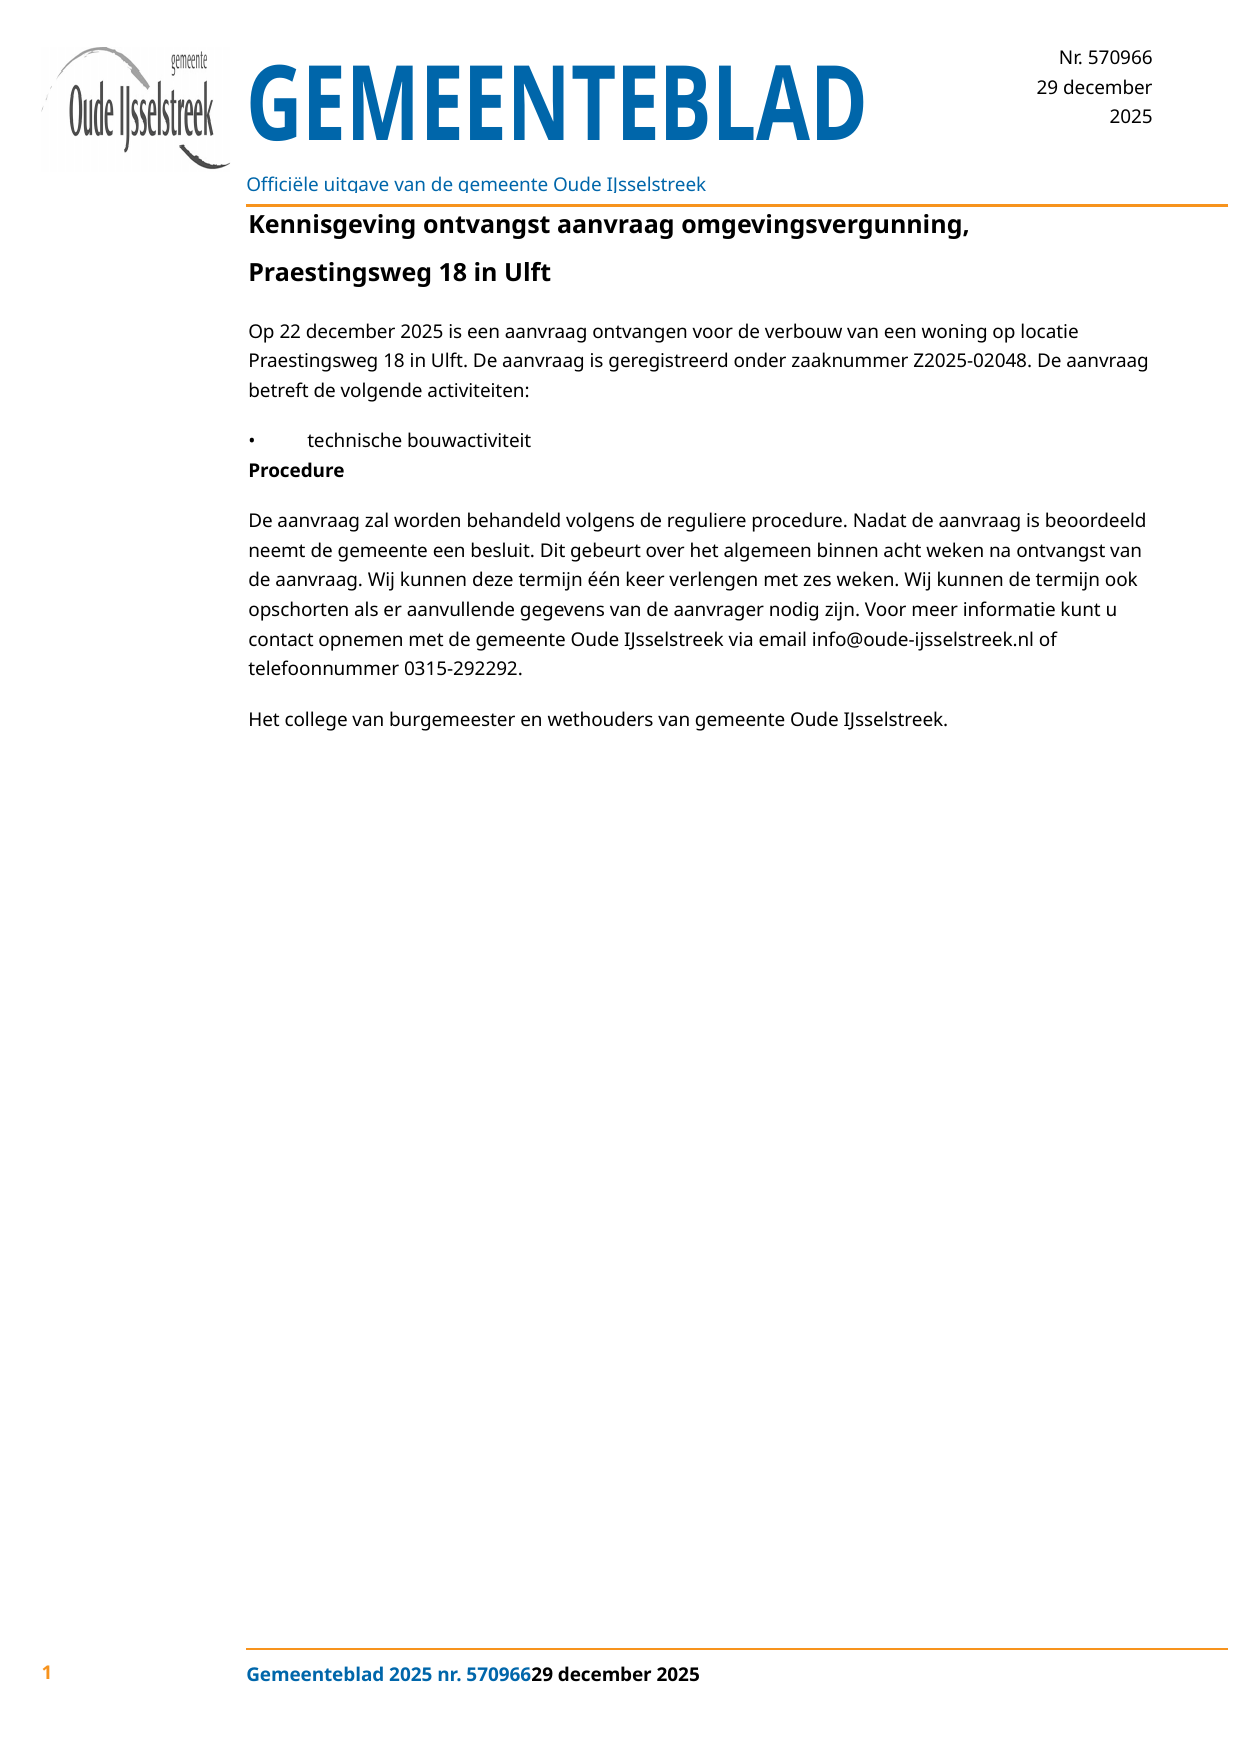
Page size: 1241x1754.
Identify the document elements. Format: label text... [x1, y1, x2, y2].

text Het college van burgemeester en wethouders van gemeente Oude IJsselstreek. [248, 706, 1152, 732]
list technische bouwactiviteit [248, 427, 1152, 453]
text Procedure [248, 457, 1152, 483]
picture [41, 47, 231, 172]
text De aanvraag zal worden behandeld volgens de reguliere procedure. Nadat de aanvraag is beoordeeld neemt de gemeente een besluit. Dit gebeurt over het algemeen binnen acht weken na ontvangst van de aanvraag. Wij kunnen deze termijn één keer verlengen met zes weken. Wij kunnen de termijn ook opschorten als er aanvullende gegevens van de aanvrager nodig zijn. Voor meer informatie kunt u contact opnemen met de gemeente Oude IJsselstreek via email info@oude-ijsselstreek.nl of telefoonnummer 0315-292292. [248, 507, 1152, 681]
text Op 22 december 2025 is een aanvraag ontvangen voor de verbouw van een woning op locatie Praestingsweg 18 in Ulft. De aanvraag is geregistreerd onder zaaknummer Z2025-02048. De aanvraag betreft de volgende activiteiten: [248, 318, 1152, 403]
text Kennisgeving ontvangst aanvraag omgevingsvergunning, Praestingsweg 18 in Ulft [248, 207, 1152, 288]
